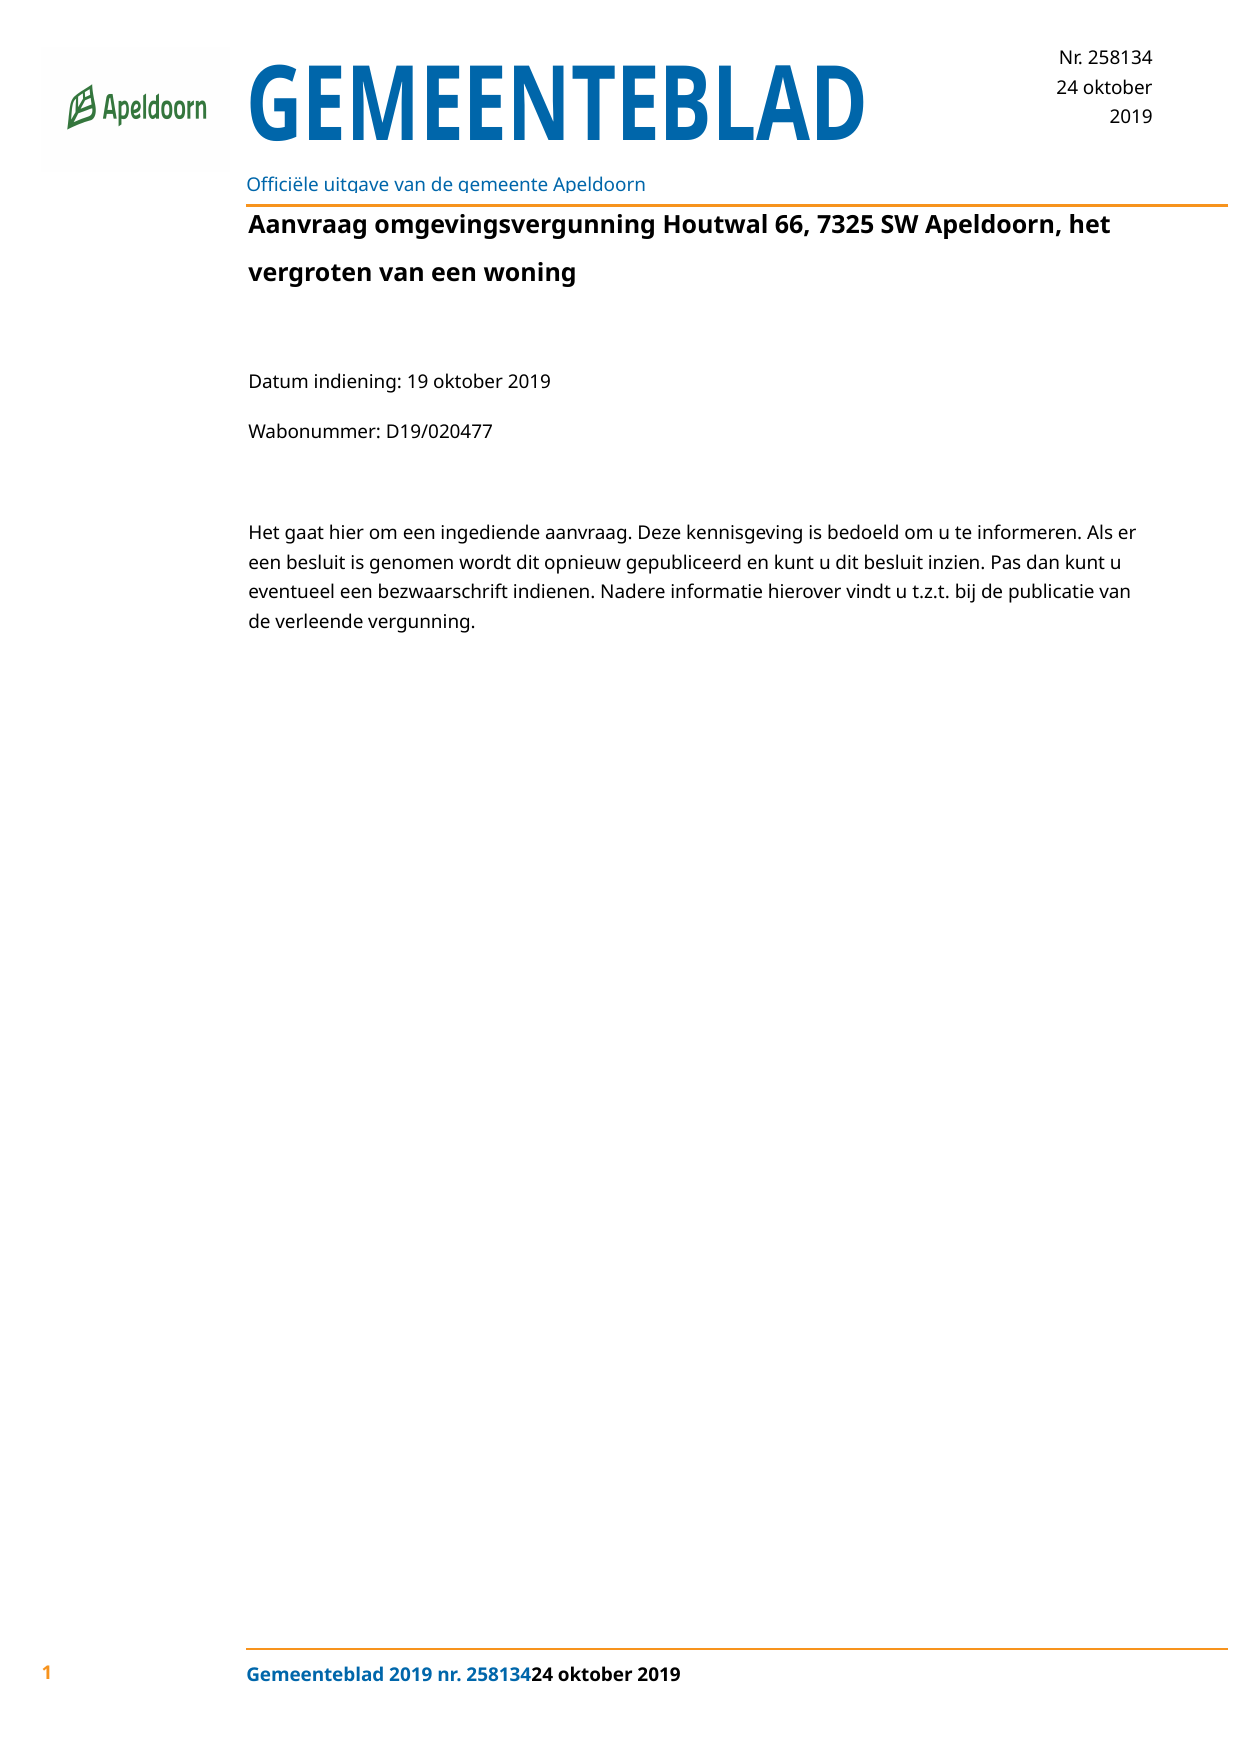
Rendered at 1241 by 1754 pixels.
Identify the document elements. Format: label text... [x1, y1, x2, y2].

text Datum indiening: 19 oktober 2019 [248, 368, 1152, 394]
text Wabonummer: D19/020477 [248, 419, 1152, 444]
text Aanvraag omgevingsvergunning Houtwal 66, 7325 SW Apeldoorn, het vergroten van een woning [248, 207, 1152, 288]
text Het gaat hier om een ingediende aanvraag. Deze kennisgeving is bedoeld om u te informeren. Als er een besluit is genomen wordt dit opnieuw gepubliceerd en kunt u dit besluit inzien. Pas dan kunt u eventueel een bezwaarschrift indienen. Nadere informatie hierover vindt u t.z.t. bij de publicatie van de verleende vergunning. [248, 519, 1152, 634]
picture [41, 47, 231, 172]
